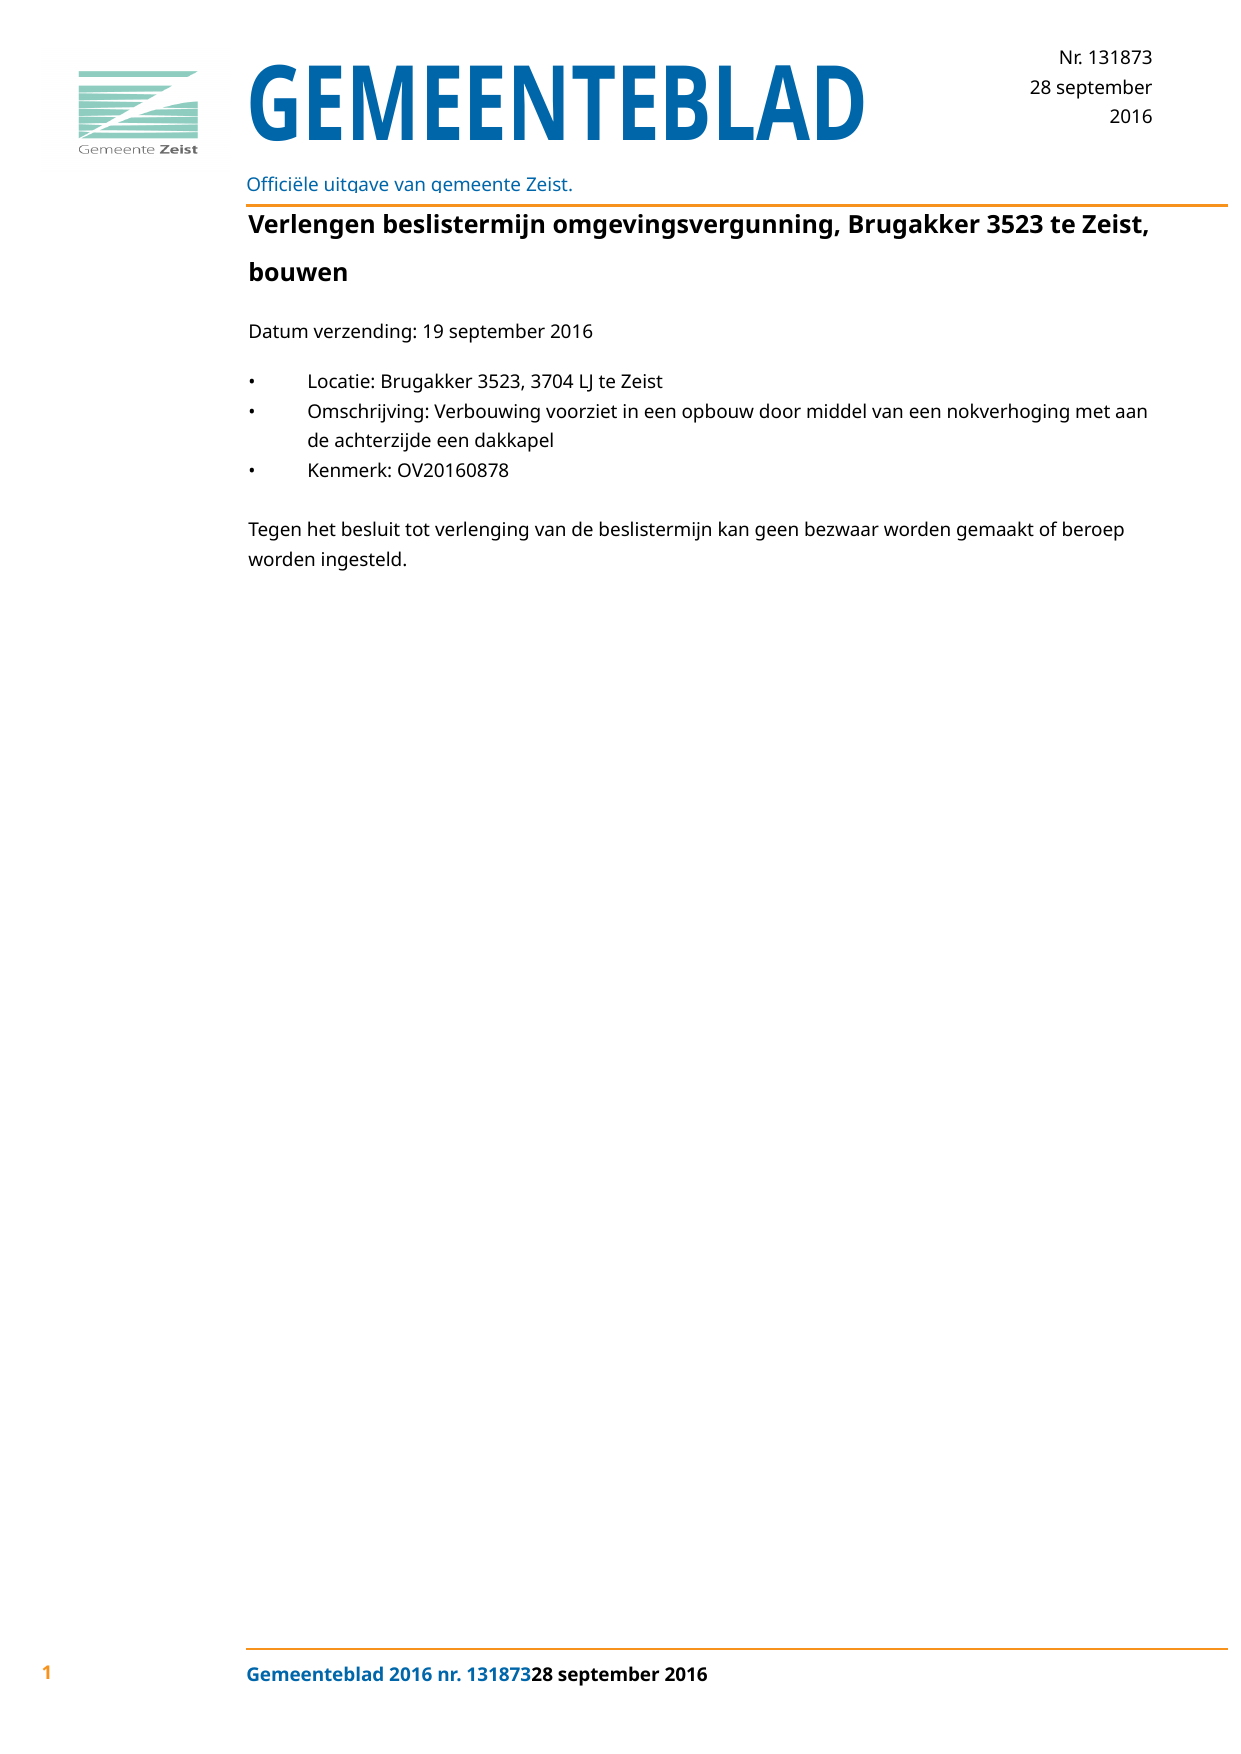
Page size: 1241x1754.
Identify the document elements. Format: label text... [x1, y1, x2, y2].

picture [41, 47, 231, 172]
text Datum verzending: 19 september 2016 [248, 318, 1152, 344]
text Tegen het besluit tot verlenging van de beslistermijn kan geen bezwaar worden gemaakt of beroep worden ingesteld. [248, 516, 1152, 572]
list Omschrijving: Verbouwing voorziet in een opbouw door middel van een nokverhoging met aan de achterzijde een dakkapel [248, 398, 1152, 453]
list Kenmerk: OV20160878 [248, 457, 1152, 483]
text Verlengen beslistermijn omgevingsvergunning, Brugakker 3523 te Zeist, bouwen [248, 207, 1152, 288]
list Locatie: Brugakker 3523, 3704 LJ te Zeist [248, 368, 1152, 394]
